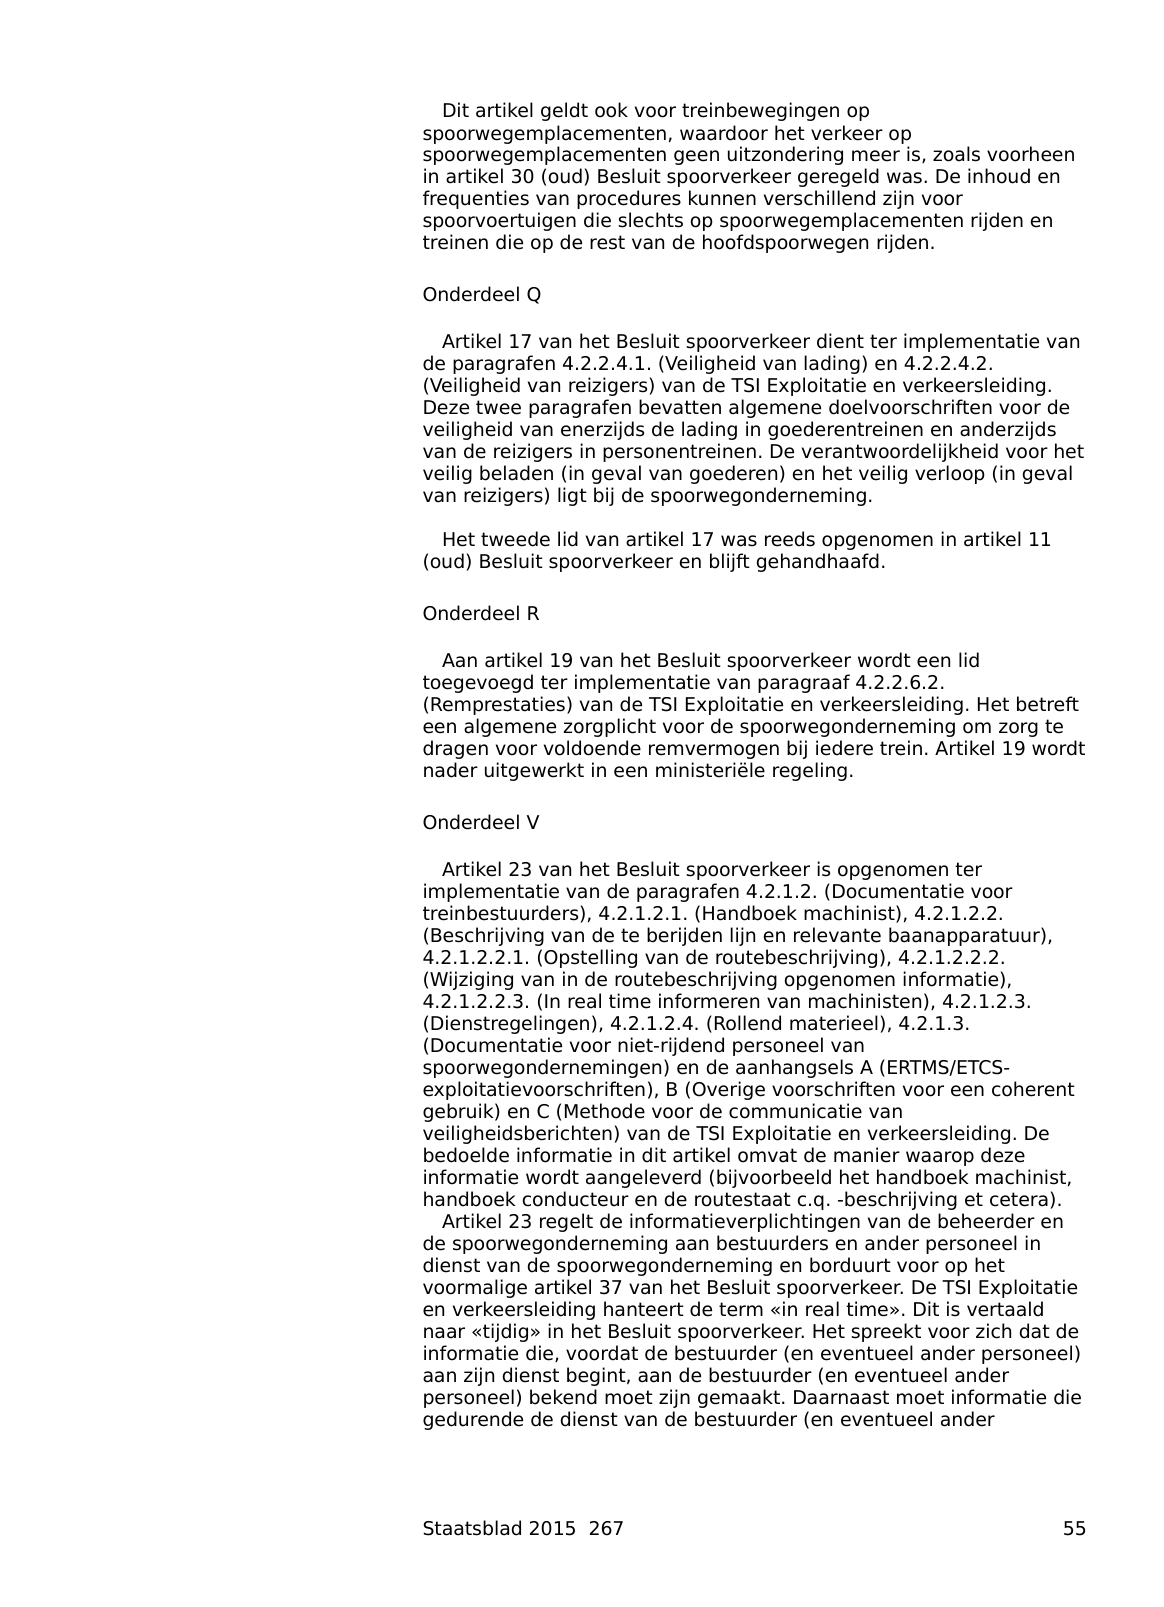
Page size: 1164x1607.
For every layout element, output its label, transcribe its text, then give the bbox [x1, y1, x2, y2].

text Aan artikel 19 van het Besluit spoorverkeer wordt een lid toegevoegd ter implementatie van paragraaf 4.2.2.6.2. (Remprestaties) van de TSI Exploitatie en verkeersleiding. Het betreft een algemene zorgplicht voor de spoorwegonderneming om zorg te dragen voor voldoende remvermogen bij iedere trein. Artikel 19 wordt nader uitgewerkt in een ministeriële regeling. [422, 650, 1087, 782]
text Het tweede lid van artikel 17 was reeds opgenomen in artikel 11 (oud) Besluit spoorverkeer en blijft gehandhaafd. [422, 529, 1087, 573]
text Artikel 23 van het Besluit spoorverkeer is opgenomen ter implementatie van de paragrafen 4.2.1.2. (Documentatie voor treinbestuurders), 4.2.1.2.1. (Handboek machinist), 4.2.1.2.2. (Beschrijving van de te berijden lijn en relevante baanapparatuur), 4.2.1.2.2.1. (Opstelling van de routebeschrijving), 4.2.1.2.2.2. (Wijziging van in de routebeschrijving opgenomen informatie), 4.2.1.2.2.3. (In real time informeren van machinisten), 4.2.1.2.3. (Dienstregelingen), 4.2.1.2.4. (Rollend materieel), 4.2.1.3. (Documentatie voor niet-rijdend personeel van spoorwegondernemingen) en de aanhangsels A (ERTMS/ETCS-exploitatievoorschriften), B (Overige voorschriften voor een coherent gebruik) en C (Methode voor de communicatie van veiligheidsberichten) van de TSI Exploitatie en verkeersleiding. De bedoelde informatie in dit artikel omvat de manier waarop deze informatie wordt aangeleverd (bijvoorbeeld het handboek machinist, handboek conducteur en de routestaat c.q. -beschrijving et cetera). [422, 859, 1087, 1211]
text Artikel 23 regelt de informatieverplichtingen van de beheerder en de spoorwegonderneming aan bestuurders en ander personeel in dienst van de spoorwegonderneming en borduurt voor op het voormalige artikel 37 van het Besluit spoorverkeer. De TSI Exploitatie en verkeersleiding hanteert de term «in real time». Dit is vertaald naar «tijdig» in het Besluit spoorverkeer. Het spreekt voor zich dat de informatie die, voordat de bestuurder (en eventueel ander personeel) aan zijn dienst begint, aan de bestuurder (en eventueel ander personeel) bekend moet zijn gemaakt. Daarnaast moet informatie die gedurende de dienst van de bestuurder (en eventueel ander [422, 1211, 1087, 1431]
subtitle Onderdeel V [422, 812, 1087, 834]
text Artikel 17 van het Besluit spoorverkeer dient ter implementatie van de paragrafen 4.2.2.4.1. (Veiligheid van lading) en 4.2.2.4.2. (Veiligheid van reizigers) van de TSI Exploitatie en verkeersleiding. Deze twee paragrafen bevatten algemene doelvoorschriften voor de veiligheid van enerzijds de lading in goederentreinen en anderzijds van de reizigers in personentreinen. De verantwoordelijkheid voor het veilig beladen (in geval van goederen) en het veilig verloop (in geval van reizigers) ligt bij de spoorwegonderneming. [422, 331, 1087, 507]
subtitle Onderdeel Q [422, 284, 1087, 306]
text Dit artikel geldt ook voor treinbewegingen op spoorwegemplacementen, waardoor het verkeer op spoorwegemplacementen geen uitzondering meer is, zoals voorheen in artikel 30 (oud) Besluit spoorverkeer geregeld was. De inhoud en frequenties van procedures kunnen verschillend zijn voor spoorvoertuigen die slechts op spoorwegemplacementen rijden en treinen die op de rest van de hoofdspoorwegen rijden. [422, 100, 1087, 254]
subtitle Onderdeel R [422, 603, 1087, 625]
